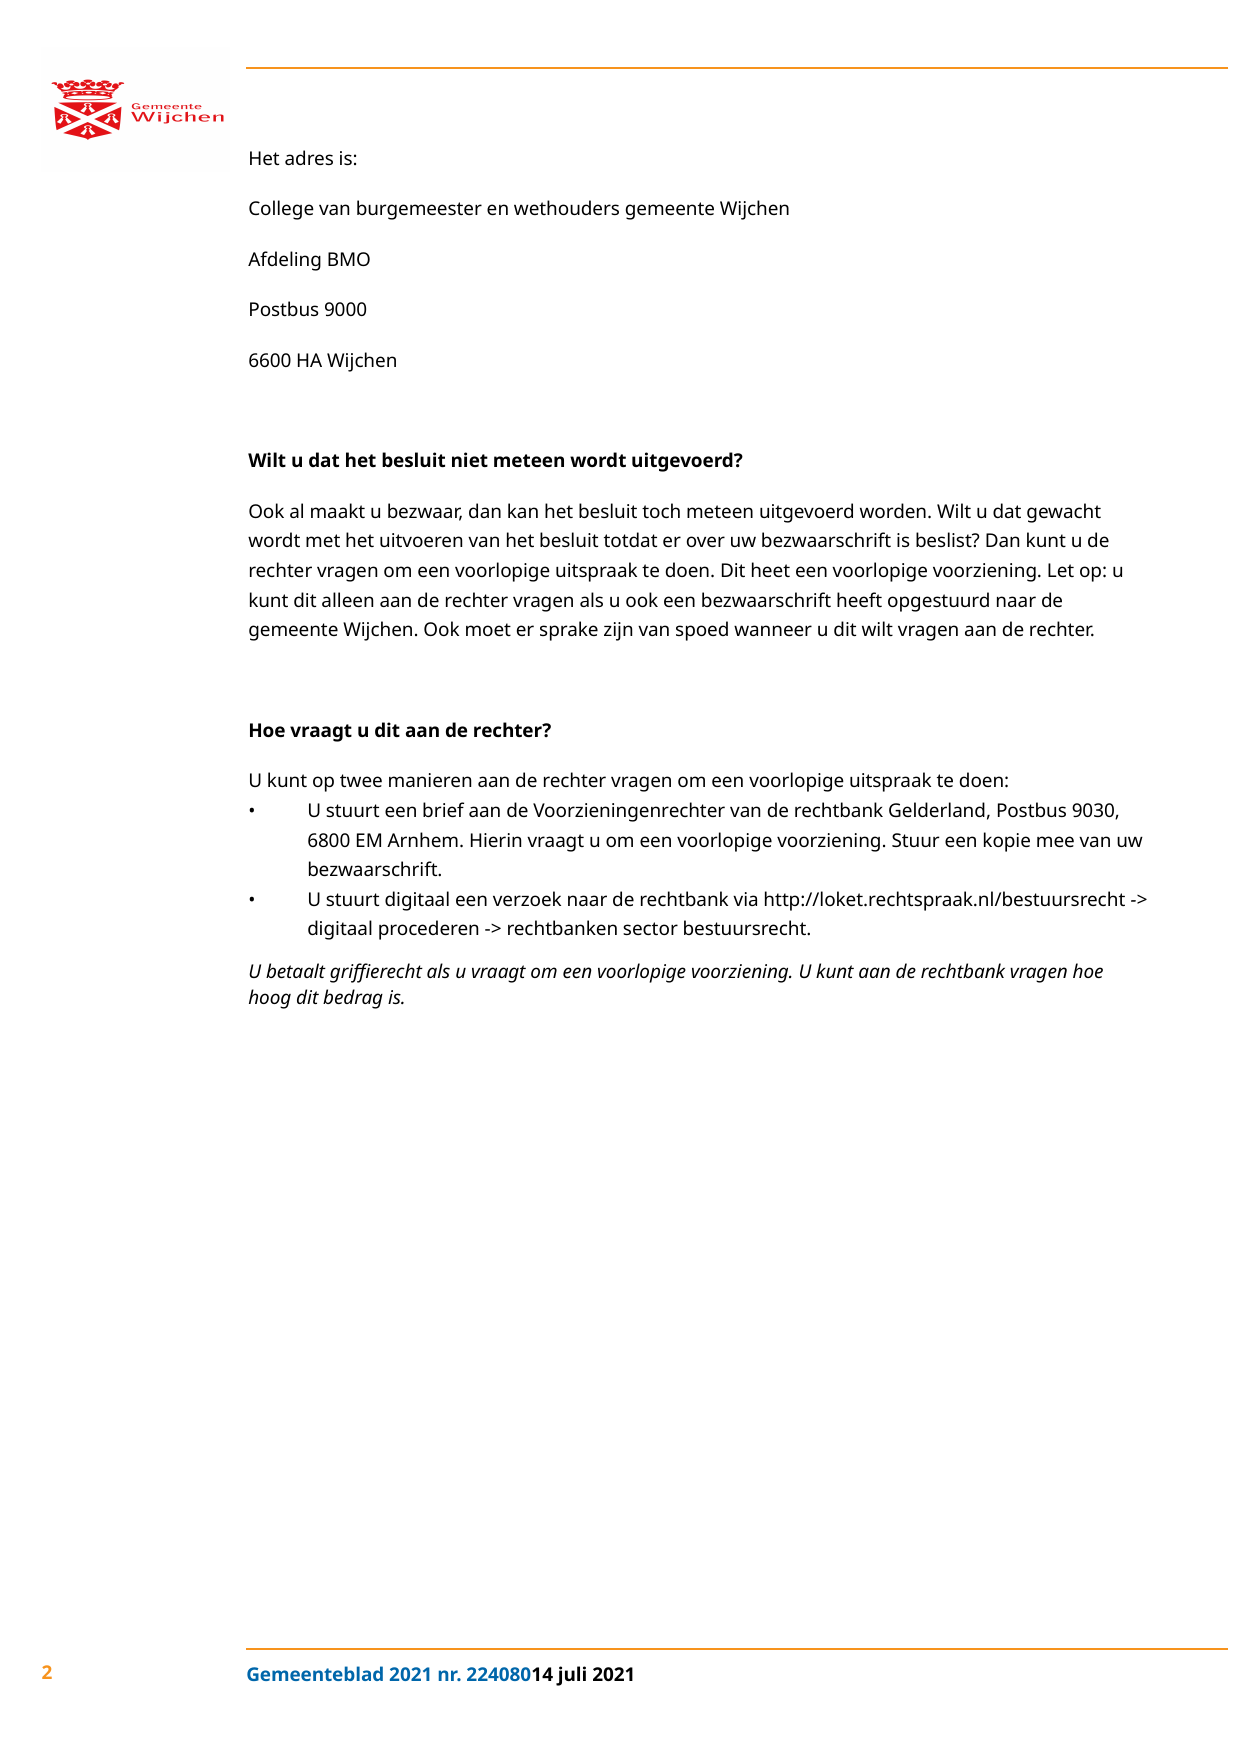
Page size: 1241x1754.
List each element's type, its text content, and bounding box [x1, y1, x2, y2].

text Ook al maakt u bezwaar, dan kan het besluit toch meteen uitgevoerd worden. Wilt u dat gewacht wordt met het uitvoeren van het besluit totdat er over uw bezwaarschrift is beslist? Dan kunt u de rechter vragen om een voorlopige uitspraak te doen. Dit heet een voorlopige voorziening. Let op: u kunt dit alleen aan de rechter vragen als u ook een bezwaarschrift heeft opgestuurd naar de gemeente Wijchen. Ook moet er sprake zijn van spoed wanneer u dit wilt vragen aan de rechter. [248, 498, 1152, 642]
text 6600 HA Wijchen [248, 347, 1152, 373]
list U stuurt digitaal een verzoek naar de rechtbank via http://loket.rechtspraak.nl/bestuursrecht -> digitaal procederen -> rechtbanken sector bestuursrecht. [248, 886, 1152, 941]
text U betaalt griffierecht als u vraagt om een voorlopige voorziening. U kunt aan de rechtbank vragen hoe hoog dit bedrag is. [248, 959, 1152, 1010]
picture [41, 47, 231, 172]
text U kunt op twee manieren aan de rechter vragen om een voorlopige uitspraak te doen: [248, 768, 1152, 793]
text Wilt u dat het besluit niet meteen wordt uitgevoerd? [248, 448, 1152, 473]
text Postbus 9000 [248, 296, 1152, 322]
text College van burgemeester en wethouders gemeente Wijchen [248, 196, 1152, 221]
text Afdeling BMO [248, 246, 1152, 272]
list U stuurt een brief aan de Voorzieningenrechter van de rechtbank Gelderland, Postbus 9030, 6800 EM Arnhem. Hierin vraagt u om een voorlopige voorziening. Stuur een kopie mee van uw bezwaarschrift. [248, 797, 1152, 882]
text Hoe vraagt u dit aan de rechter? [248, 717, 1152, 743]
text Het adres is: [248, 145, 1152, 171]
